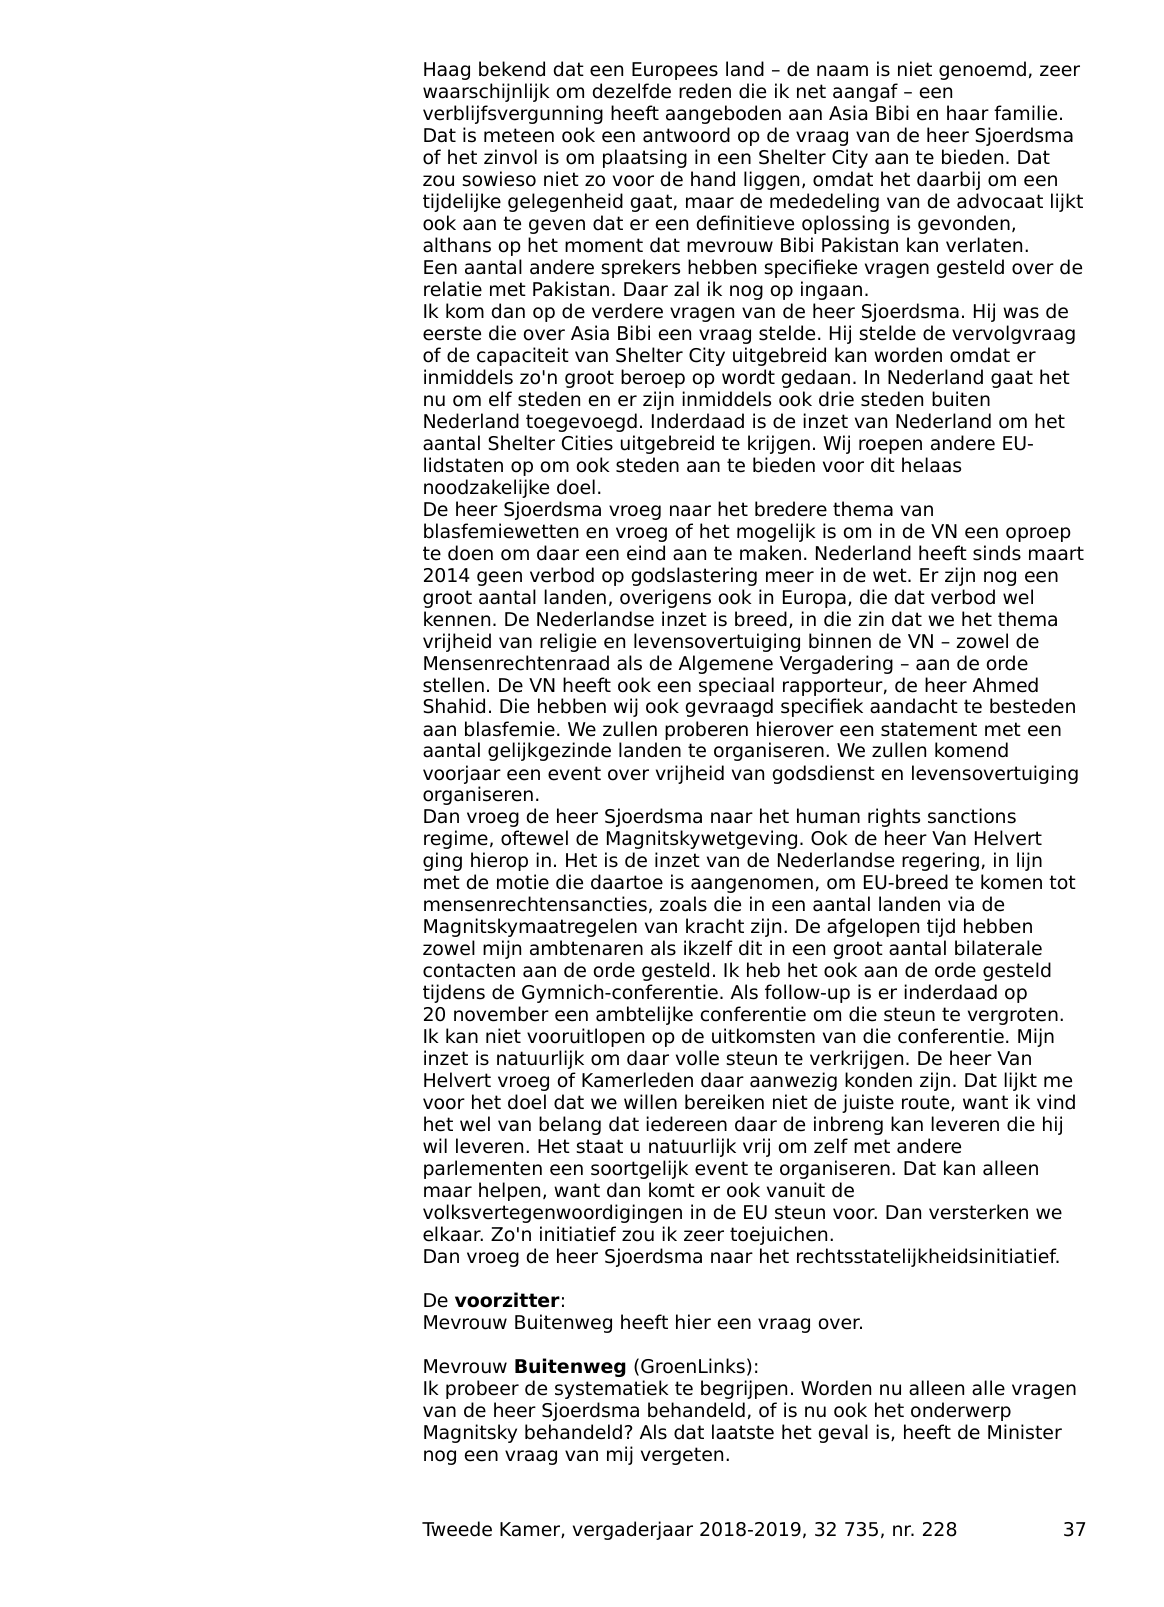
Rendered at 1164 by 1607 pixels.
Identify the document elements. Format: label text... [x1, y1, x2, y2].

text Ik probeer de systematiek te begrijpen. Worden nu alleen alle vragen van de heer Sjoerdsma behandeld, of is nu ook het onderwerp Magnitsky behandeld? Als dat laatste het geval is, heeft de Minister nog een vraag van mij vergeten. [422, 1378, 1087, 1466]
text Mevrouw Buitenweg heeft hier een vraag over. [422, 1312, 1087, 1334]
text Dan vroeg de heer Sjoerdsma naar het human rights sanctions regime, oftewel de Magnitskywetgeving. Ook de heer Van Helvert ging hierop in. Het is de inzet van de Nederlandse regering, in lijn met de motie die daartoe is aangenomen, om EU-breed te komen tot mensenrechtensancties, zoals die in een aantal landen via de Magnitskymaatregelen van kracht zijn. De afgelopen tijd hebben zowel mijn ambtenaren als ikzelf dit in een groot aantal bilaterale contacten aan de orde gesteld. Ik heb het ook aan de orde gesteld tijdens de Gymnich-conferentie. Als follow-up is er inderdaad op 20 november een ambtelijke conferentie om die steun te vergroten. Ik kan niet vooruitlopen op de uitkomsten van die conferentie. Mijn inzet is natuurlijk om daar volle steun te verkrijgen. De heer Van Helvert vroeg of Kamerleden daar aanwezig konden zijn. Dat lijkt me voor het doel dat we willen bereiken niet de juiste route, want ik vind het wel van belang dat iedereen daar de inbreng kan leveren die hij wil leveren. Het staat u natuurlijk vrij om zelf met andere parlementen een soortgelijk event te organiseren. Dat kan alleen maar helpen, want dan komt er ook vanuit de volksvertegenwoordigingen in de EU steun voor. Dan versterken we elkaar. Zo'n initiatief zou ik zeer toejuichen. [422, 806, 1087, 1246]
text De voorzitter: [422, 1290, 1087, 1312]
text Haag bekend dat een Europees land – de naam is niet genoemd, zeer waarschijnlijk om dezelfde reden die ik net aangaf – een verblijfsvergunning heeft aangeboden aan Asia Bibi en haar familie. [422, 59, 1087, 125]
text Een aantal andere sprekers hebben specifieke vragen gesteld over de relatie met Pakistan. Daar zal ik nog op ingaan. [422, 257, 1087, 301]
text De heer Sjoerdsma vroeg naar het bredere thema van blasfemiewetten en vroeg of het mogelijk is om in de VN een oproep te doen om daar een eind aan te maken. Nederland heeft sinds maart 2014 geen verbod op godslastering meer in de wet. Er zijn nog een groot aantal landen, overigens ook in Europa, die dat verbod wel kennen. De Nederlandse inzet is breed, in die zin dat we het thema vrijheid van religie en levensovertuiging binnen de VN – zowel de Mensenrechtenraad als de Algemene Vergadering – aan de orde stellen. De VN heeft ook een speciaal rapporteur, de heer Ahmed Shahid. Die hebben wij ook gevraagd specifiek aandacht te besteden aan blasfemie. We zullen proberen hierover een statement met een aantal gelijkgezinde landen te organiseren. We zullen komend voorjaar een event over vrijheid van godsdienst en levensovertuiging organiseren. [422, 499, 1087, 806]
text Ik kom dan op de verdere vragen van de heer Sjoerdsma. Hij was de eerste die over Asia Bibi een vraag stelde. Hij stelde de vervolgvraag of de capaciteit van Shelter City uitgebreid kan worden omdat er inmiddels zo'n groot beroep op wordt gedaan. In Nederland gaat het nu om elf steden en er zijn inmiddels ook drie steden buiten Nederland toegevoegd. Inderdaad is de inzet van Nederland om het aantal Shelter Cities uitgebreid te krijgen. Wij roepen andere EU-lidstaten op om ook steden aan te bieden voor dit helaas noodzakelijke doel. [422, 301, 1087, 499]
text Mevrouw Buitenweg (GroenLinks): [422, 1356, 1087, 1378]
text Dat is meteen ook een antwoord op de vraag van de heer Sjoerdsma of het zinvol is om plaatsing in een Shelter City aan te bieden. Dat zou sowieso niet zo voor de hand liggen, omdat het daarbij om een tijdelijke gelegenheid gaat, maar de mededeling van de advocaat lijkt ook aan te geven dat er een definitieve oplossing is gevonden, althans op het moment dat mevrouw Bibi Pakistan kan verlaten. [422, 125, 1087, 257]
text Dan vroeg de heer Sjoerdsma naar het rechtsstatelijkheidsinitiatief. [422, 1246, 1087, 1268]
